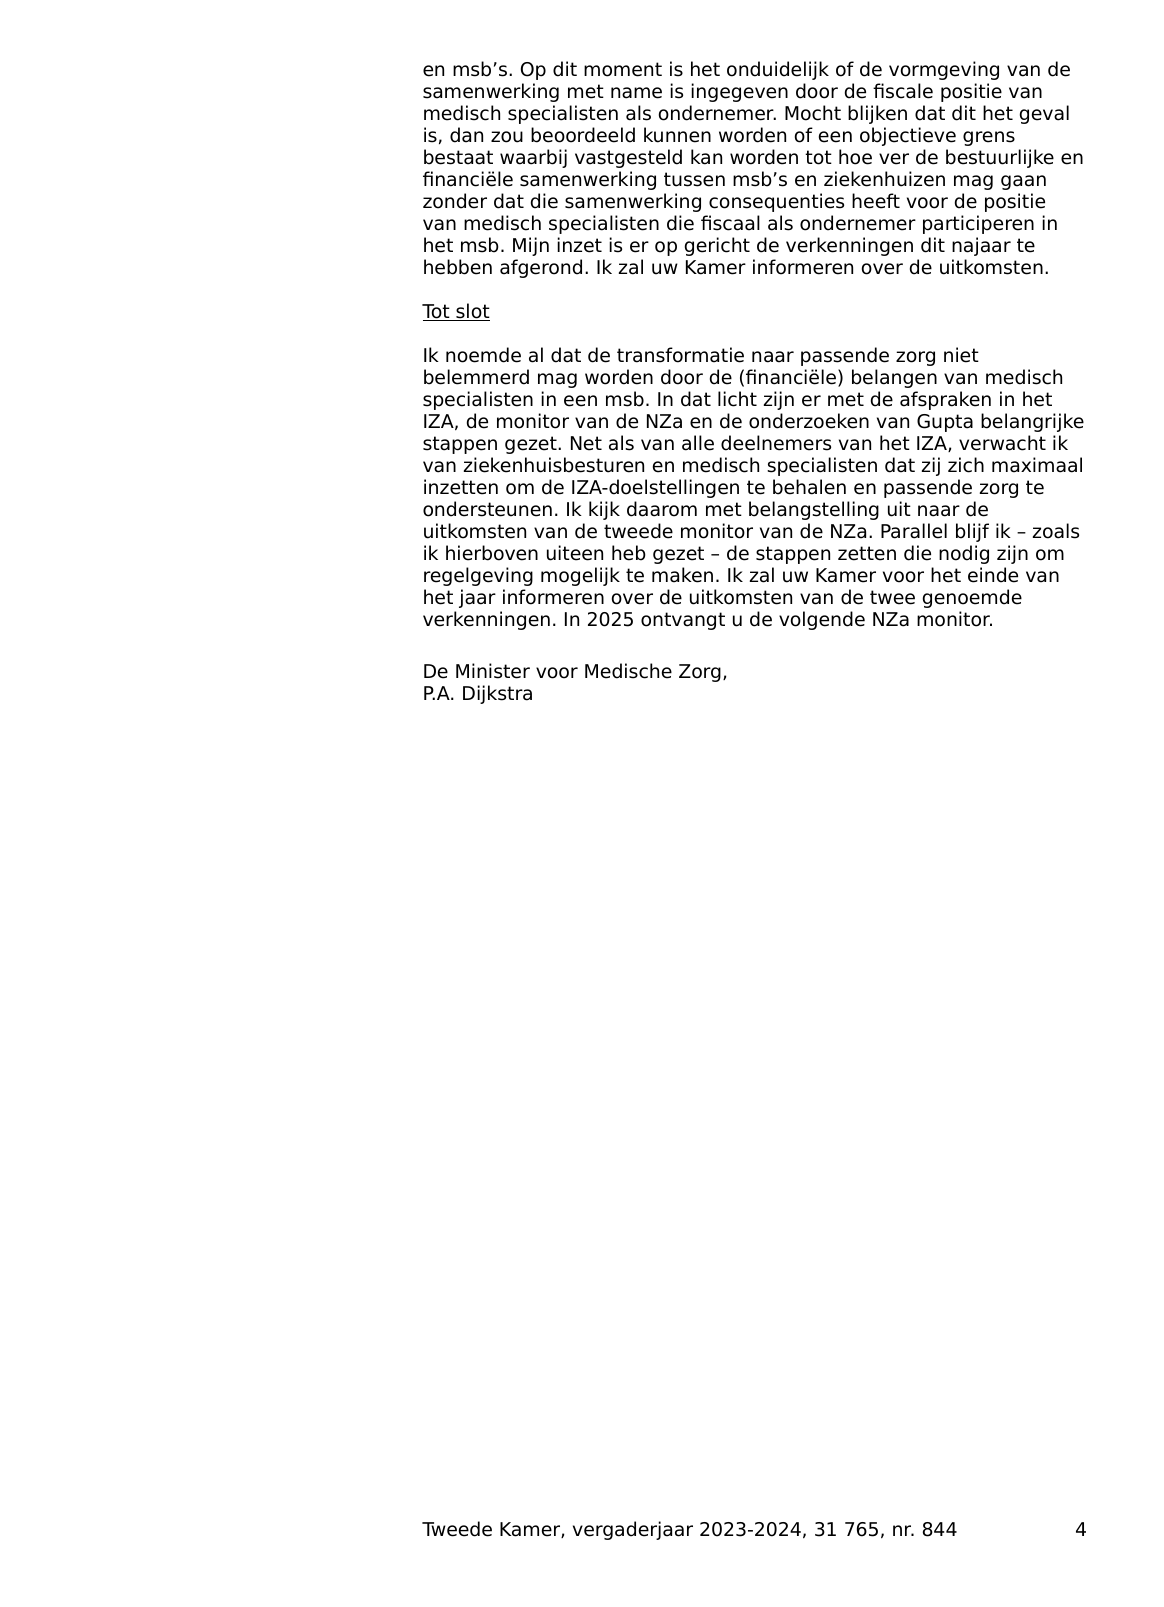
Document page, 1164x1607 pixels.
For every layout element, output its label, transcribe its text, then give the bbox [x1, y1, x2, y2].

subtitle Tot slot [422, 301, 1087, 323]
text De Minister voor Medische Zorg, P.A. Dijkstra [422, 661, 1087, 705]
text Ik noemde al dat de transformatie naar passende zorg niet belemmerd mag worden door de (financiële) belangen van medisch specialisten in een msb. In dat licht zijn er met de afspraken in het IZA, de monitor van de NZa en de onderzoeken van Gupta belangrijke stappen gezet. Net als van alle deelnemers van het IZA, verwacht ik van ziekenhuisbesturen en medisch specialisten dat zij zich maximaal inzetten om de IZA-doelstellingen te behalen en passende zorg te ondersteunen. Ik kijk daarom met belangstelling uit naar de uitkomsten van de tweede monitor van de NZa. Parallel blijf ik – zoals ik hierboven uiteen heb gezet – de stappen zetten die nodig zijn om regelgeving mogelijk te maken. Ik zal uw Kamer voor het einde van het jaar informeren over de uitkomsten van de twee genoemde verkenningen. In 2025 ontvangt u de volgende NZa monitor. [422, 345, 1087, 631]
text en msb’s. Op dit moment is het onduidelijk of de vormgeving van de samenwerking met name is ingegeven door de fiscale positie van medisch specialisten als ondernemer. Mocht blijken dat dit het geval is, dan zou beoordeeld kunnen worden of een objectieve grens bestaat waarbij vastgesteld kan worden tot hoe ver de bestuurlijke en financiële samenwerking tussen msb’s en ziekenhuizen mag gaan zonder dat die samenwerking consequenties heeft voor de positie van medisch specialisten die fiscaal als ondernemer participeren in het msb. Mijn inzet is er op gericht de verkenningen dit najaar te hebben afgerond. Ik zal uw Kamer informeren over de uitkomsten. [422, 59, 1087, 279]
